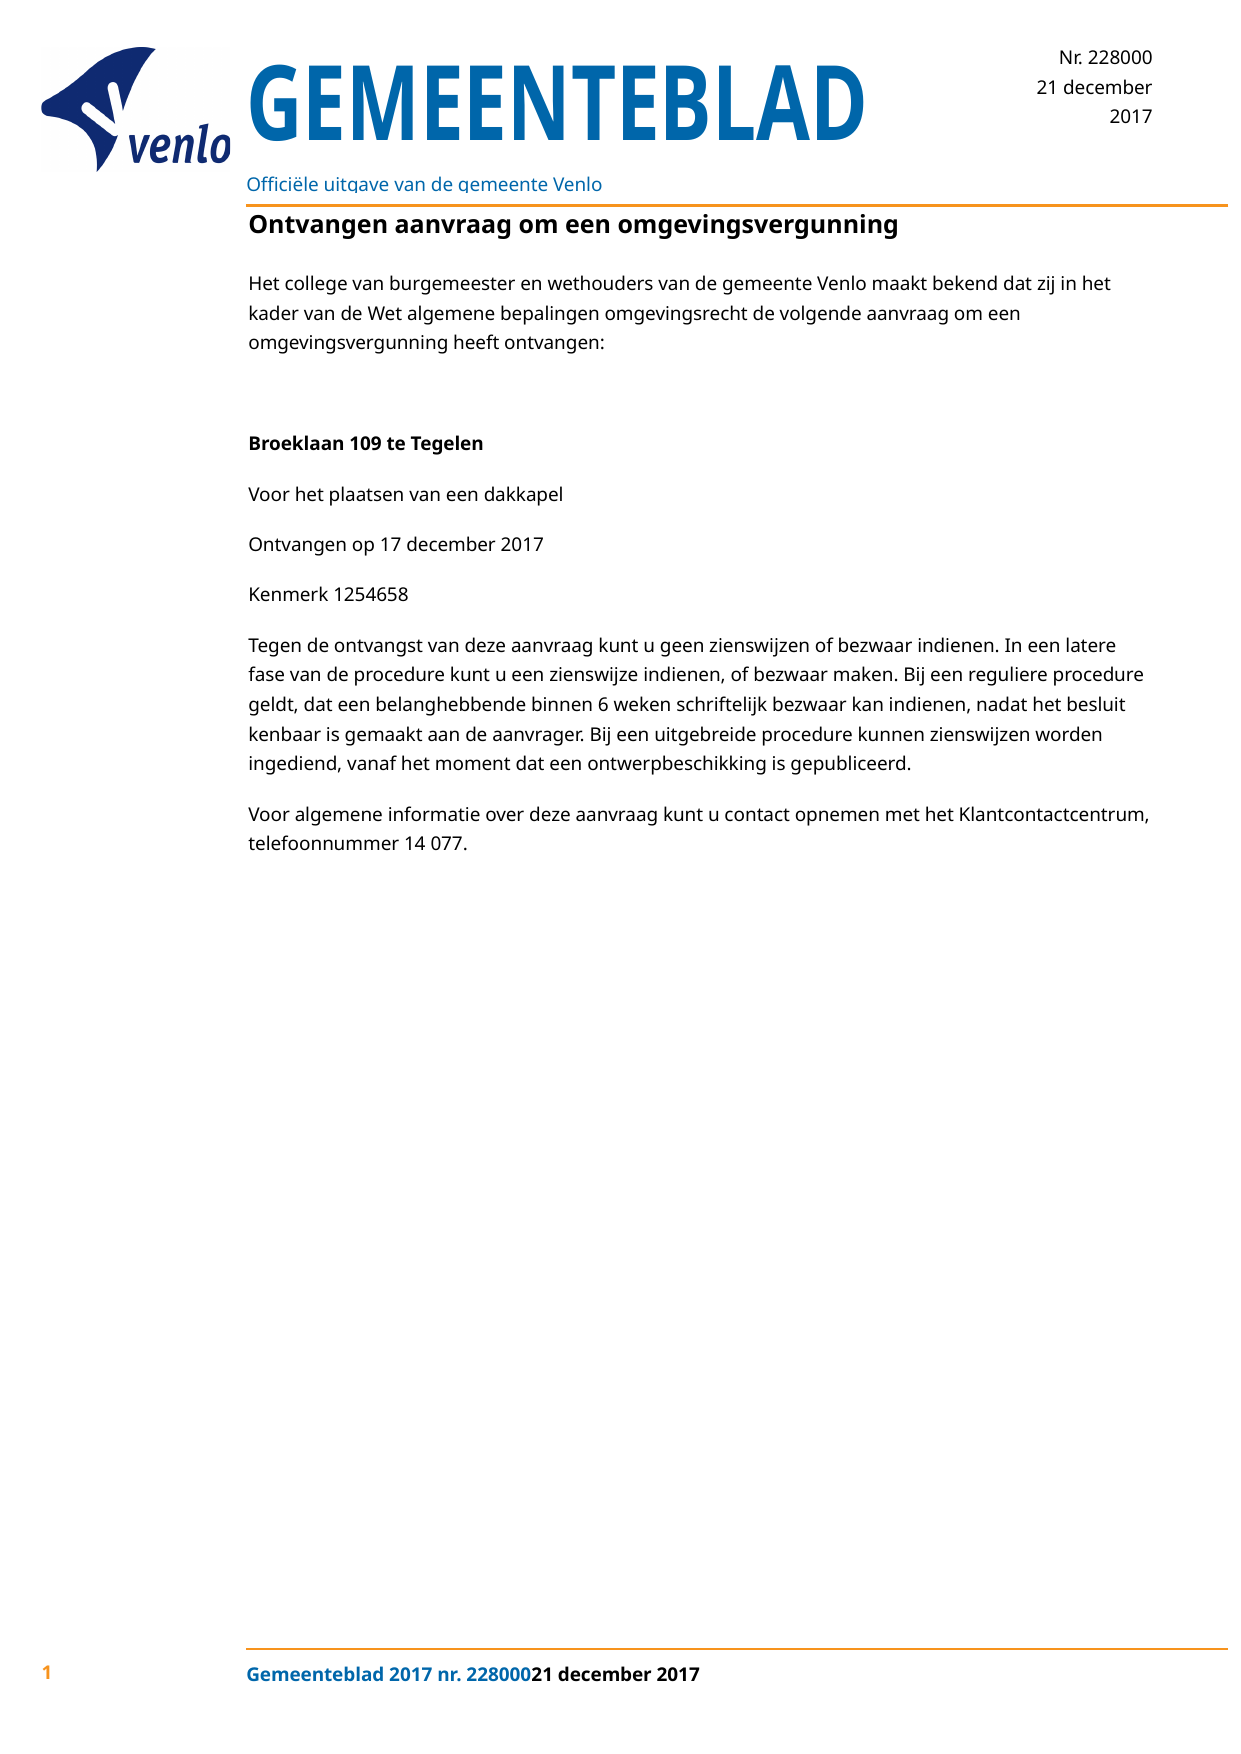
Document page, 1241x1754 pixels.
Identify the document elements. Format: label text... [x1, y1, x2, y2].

text Kenmerk 1254658 [248, 582, 1152, 607]
text Ontvangen op 17 december 2017 [248, 531, 1152, 557]
picture [41, 47, 231, 172]
text Tegen de ontvangst van deze aanvraag kunt u geen zienswijzen of bezwaar indienen. In een latere fase van de procedure kunt u een zienswijze indienen, of bezwaar maken. Bij een reguliere procedure geldt, dat een belanghebbende binnen 6 weken schriftelijk bezwaar kan indienen, nadat het besluit kenbaar is gemaakt aan de aanvrager. Bij een uitgebreide procedure kunnen zienswijzen worden ingediend, vanaf het moment dat een ontwerpbeschikking is gepubliceerd. [248, 632, 1152, 776]
text Voor algemene informatie over deze aanvraag kunt u contact opnemen met het Klantcontactcentrum, telefoonnummer 14 077. [248, 801, 1152, 856]
text Broeklaan 109 te Tegelen [248, 430, 1152, 456]
text Ontvangen aanvraag om een omgevingsvergunning [248, 207, 1152, 241]
text Het college van burgemeester en wethouders van de gemeente Venlo maakt bekend dat zij in het kader van de Wet algemene bepalingen omgevingsrecht de volgende aanvraag om een omgevingsvergunning heeft ontvangen: [248, 270, 1152, 355]
text Voor het plaatsen van een dakkapel [248, 481, 1152, 506]
